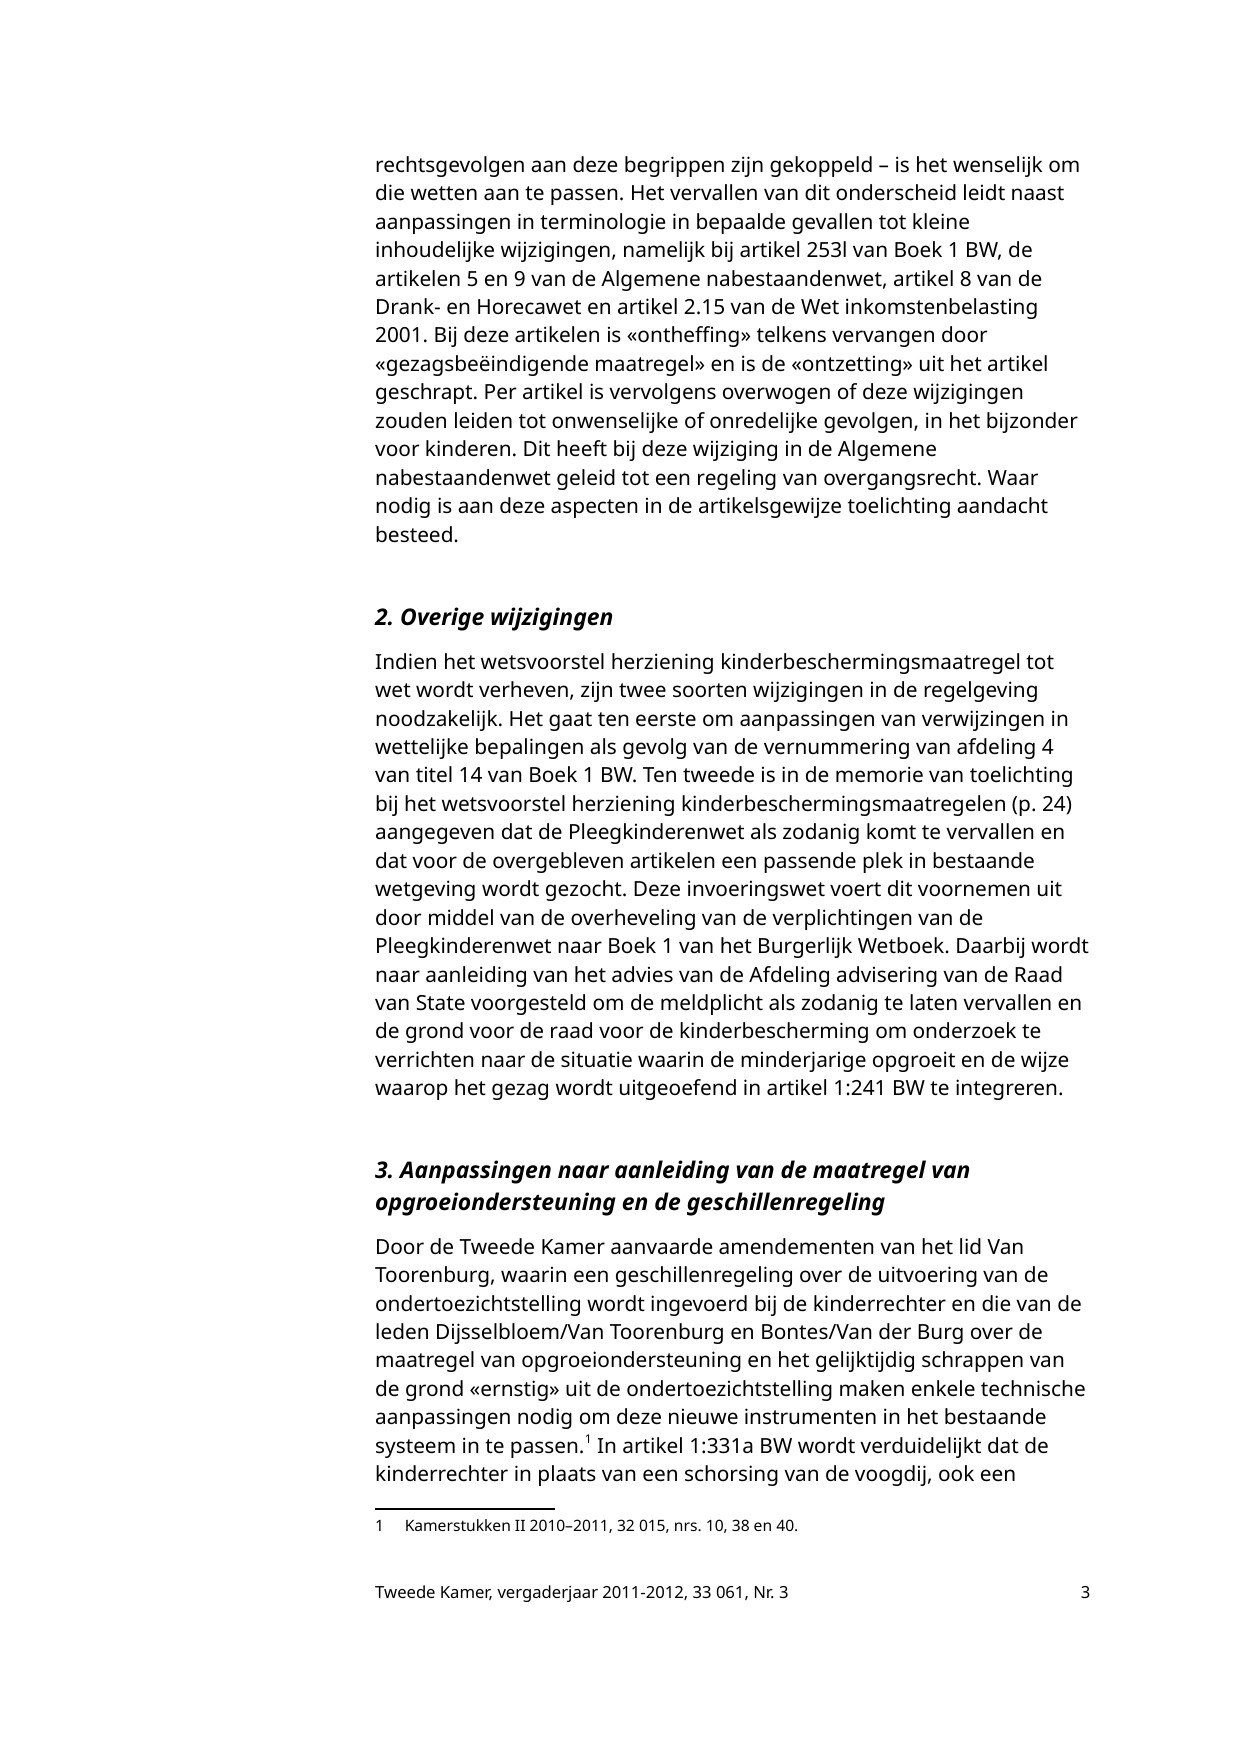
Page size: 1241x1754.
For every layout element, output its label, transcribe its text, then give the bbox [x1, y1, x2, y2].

subtitle 3. Aanpassingen naar aanleiding van de maatregel van opgroeiondersteuning en de geschillenregeling [375, 1154, 1090, 1217]
text rechtsgevolgen aan deze begrippen zijn gekoppeld – is het wenselijk om die wetten aan te passen. Het vervallen van dit onderscheid leidt naast aanpassingen in terminologie in bepaalde gevallen tot kleine inhoudelijke wijzigingen, namelijk bij artikel 253l van Boek 1 BW, de artikelen 5 en 9 van de Algemene nabestaandenwet, artikel 8 van de Drank- en Horecawet en artikel 2.15 van de Wet inkomstenbelasting 2001. Bij deze artikelen is «ontheffing» telkens vervangen door «gezagsbeëindigende maatregel» en is de «ontzetting» uit het artikel geschrapt. Per artikel is vervolgens overwogen of deze wijzigingen zouden leiden tot onwenselijke of onredelijke gevolgen, in het bijzonder voor kinderen. Dit heeft bij deze wijziging in de Algemene nabestaandenwet geleid tot een regeling van overgangsrecht. Waar nodig is aan deze aspecten in de artikelsgewijze toelichting aandacht besteed. [375, 150, 1090, 548]
text Kamerstukken II 2010–2011, 32 015, nrs. 10, 38 en 40. [375, 1508, 1090, 1536]
text Indien het wetsvoorstel herziening kinderbeschermingsmaatregel tot wet wordt verheven, zijn twee soorten wijzigingen in de regelgeving noodzakelijk. Het gaat ten eerste om aanpassingen van verwijzingen in wettelijke bepalingen als gevolg van de vernummering van afdeling 4 van titel 14 van Boek 1 BW. Ten tweede is in de memorie van toelichting bij het wetsvoorstel herziening kinderbeschermingsmaatregelen (p. 24) aangegeven dat de Pleegkinderenwet als zodanig komt te vervallen en dat voor de overgebleven artikelen een passende plek in bestaande wetgeving wordt gezocht. Deze invoeringswet voert dit voornemen uit door middel van de overheveling van de verplichtingen van de Pleegkinderenwet naar Boek 1 van het Burgerlijk Wetboek. Daarbij wordt naar aanleiding van het advies van de Afdeling advisering van de Raad van State voorgesteld om de meldplicht als zodanig te laten vervallen en de grond voor de raad voor de kinderbescherming om onderzoek te verrichten naar de situatie waarin de minderjarige opgroeit en de wijze waarop het gezag wordt uitgeoefend in artikel 1:241 BW te integreren. [375, 647, 1090, 1102]
subtitle 2. Overige wijzigingen [375, 601, 1090, 632]
text Door de Tweede Kamer aanvaarde amendementen van het lid Van Toorenburg, waarin een geschillenregeling over de uitvoering van de ondertoezichtstelling wordt ingevoerd bij de kinderrechter en die van de leden Dijsselbloem/Van Toorenburg en Bontes/Van der Burg over de maatregel van opgroeiondersteuning en het gelijktijdig schrappen van de grond «ernstig» uit de ondertoezichtstelling maken enkele technische aanpassingen nodig om deze nieuwe instrumenten in het bestaande systeem in te passen. In artikel 1:331a BW wordt verduidelijkt dat de kinderrechter in plaats van een schorsing van de voogdij, ook een [375, 1232, 1090, 1488]
